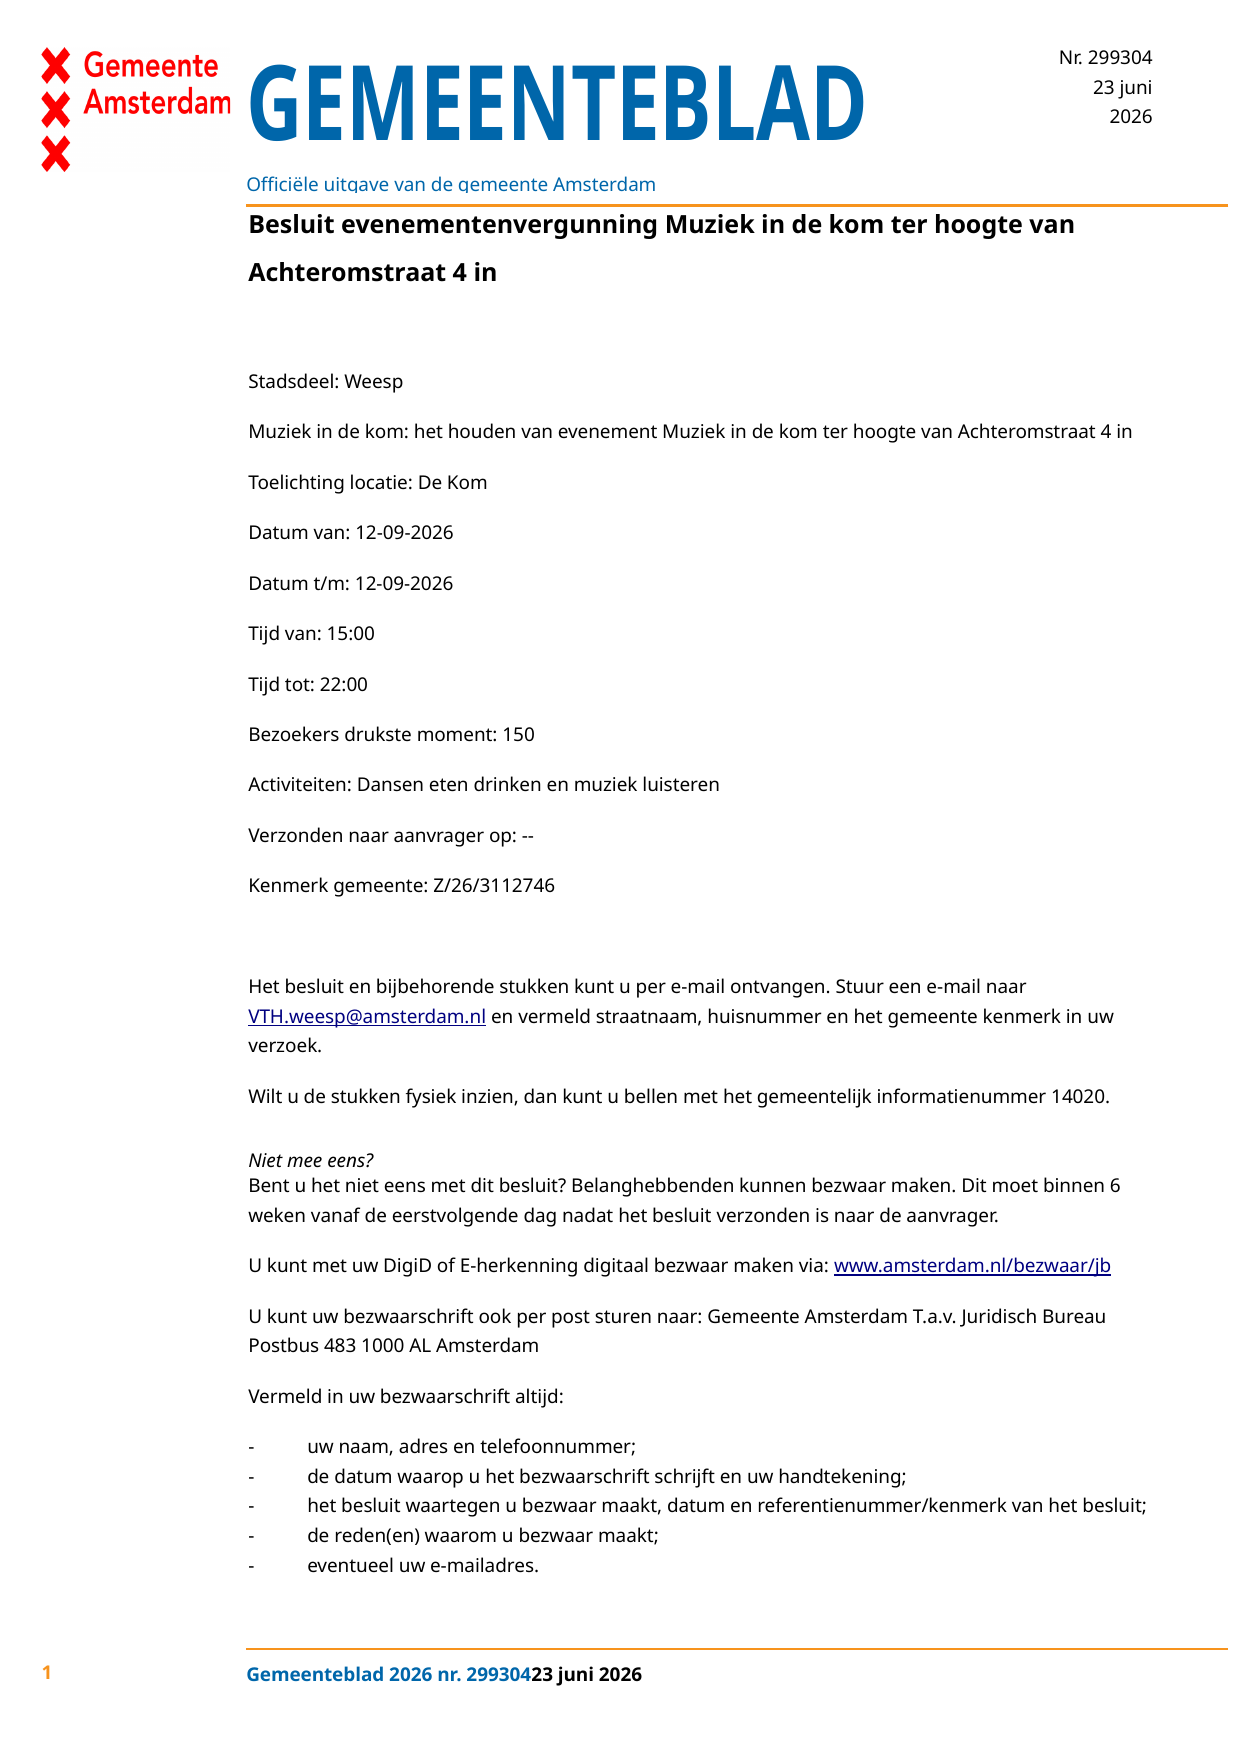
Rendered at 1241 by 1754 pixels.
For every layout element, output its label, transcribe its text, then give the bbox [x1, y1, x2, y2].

list de reden(en) waarom u bezwaar maakt; [248, 1522, 1152, 1548]
text U kunt met uw DigiD of E-herkenning digitaal bezwaar maken via: www.amsterdam.nl/bezwaar/jb [248, 1253, 1152, 1278]
text Tijd van: 15:00 [248, 620, 1152, 646]
text Bezoekers drukste moment: 150 [248, 721, 1152, 747]
text Het besluit en bijbehorende stukken kunt u per e-mail ontvangen. Stuur een e-mail naar VTH.weesp@amsterdam.nl en vermeld straatnaam, huisnummer en het gemeente kenmerk in uw verzoek. [248, 973, 1152, 1058]
text Besluit evenementenvergunning Muziek in de kom ter hoogte van Achteromstraat 4 in [248, 207, 1152, 288]
text Kenmerk gemeente: Z/26/3112746 [248, 872, 1152, 898]
list de datum waarop u het bezwaarschrift schrijft en uw handtekening; [248, 1463, 1152, 1489]
text Niet mee eens? [248, 1147, 1152, 1173]
text Activiteiten: Dansen eten drinken en muziek luisteren [248, 772, 1152, 797]
text U kunt uw bezwaarschrift ook per post sturen naar: Gemeente Amsterdam T.a.v. Juridisch Bureau Postbus 483 1000 AL Amsterdam [248, 1303, 1152, 1358]
text Datum van: 12-09-2026 [248, 519, 1152, 545]
text Datum t/m: 12-09-2026 [248, 570, 1152, 596]
list eventueel uw e-mailadres. [248, 1552, 1152, 1577]
text Toelichting locatie: De Kom [248, 469, 1152, 495]
picture [41, 47, 231, 172]
list het besluit waartegen u bezwaar maakt, datum en referentienummer/kenmerk van het besluit; [248, 1493, 1152, 1518]
text Verzonden naar aanvrager op: -- [248, 822, 1152, 848]
list uw naam, adres en telefoonnummer; [248, 1433, 1152, 1459]
text Wilt u de stukken fysiek inzien, dan kunt u bellen met het gemeentelijk informatienummer 14020. [248, 1083, 1152, 1109]
text Muziek in de kom: het houden van evenement Muziek in de kom ter hoogte van Achteromstraat 4 in [248, 419, 1152, 444]
text Stadsdeel: Weesp [248, 368, 1152, 394]
text Bent u het niet eens met dit besluit? Belanghebbenden kunnen bezwaar maken. Dit moet binnen 6 weken vanaf de eerstvolgende dag nadat het besluit verzonden is naar de aanvrager. [248, 1173, 1152, 1228]
text Tijd tot: 22:00 [248, 671, 1152, 697]
text Vermeld in uw bezwaarschrift altijd: [248, 1383, 1152, 1409]
